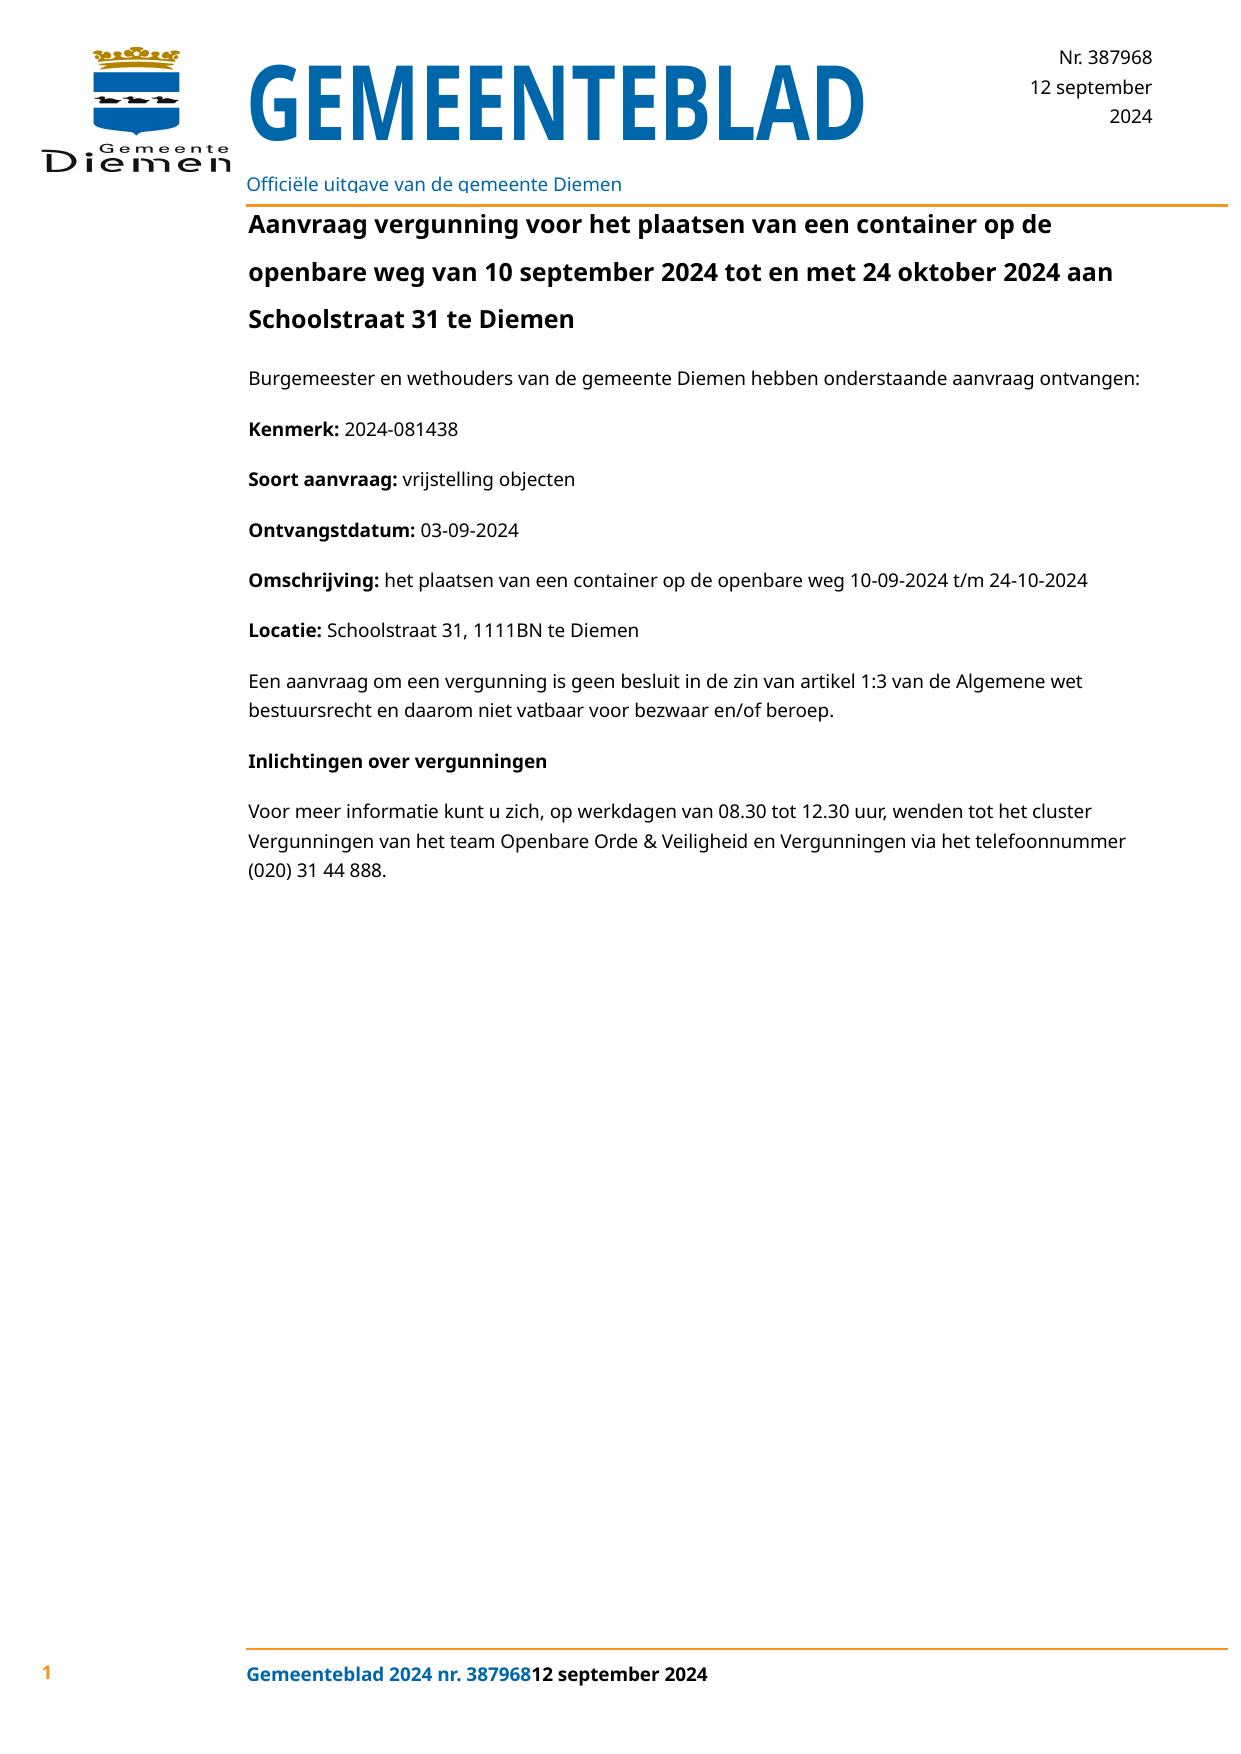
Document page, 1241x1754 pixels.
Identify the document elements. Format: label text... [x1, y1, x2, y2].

text Kenmerk: 2024-081438 [248, 416, 1152, 442]
text Aanvraag vergunning voor het plaatsen van een container op de openbare weg van 10 september 2024 tot en met 24 oktober 2024 aan Schoolstraat 31 te Diemen [248, 207, 1152, 336]
text Voor meer informatie kunt u zich, op werkdagen van 08.30 tot 12.30 uur, wenden tot het cluster Vergunningen van het team Openbare Orde & Veiligheid en Vergunningen via het telefoonnummer (020) 31 44 888. [248, 798, 1152, 883]
text Omschrijving: het plaatsen van een container op de openbare weg 10-09-2024 t/m 24-10-2024 [248, 567, 1152, 593]
text Burgemeester en wethouders van de gemeente Diemen hebben onderstaande aanvraag ontvangen: [248, 366, 1152, 391]
text Locatie: Schoolstraat 31, 1111BN te Diemen [248, 618, 1152, 643]
text Ontvangstdatum: 03-09-2024 [248, 517, 1152, 542]
text Een aanvraag om een vergunning is geen besluit in de zin van artikel 1:3 van de Algemene wet bestuursrecht en daarom niet vatbaar voor bezwaar en/of beroep. [248, 668, 1152, 723]
text Soort aanvraag: vrijstelling objecten [248, 466, 1152, 492]
text Inlichtingen over vergunningen [248, 748, 1152, 774]
picture [41, 47, 231, 172]
